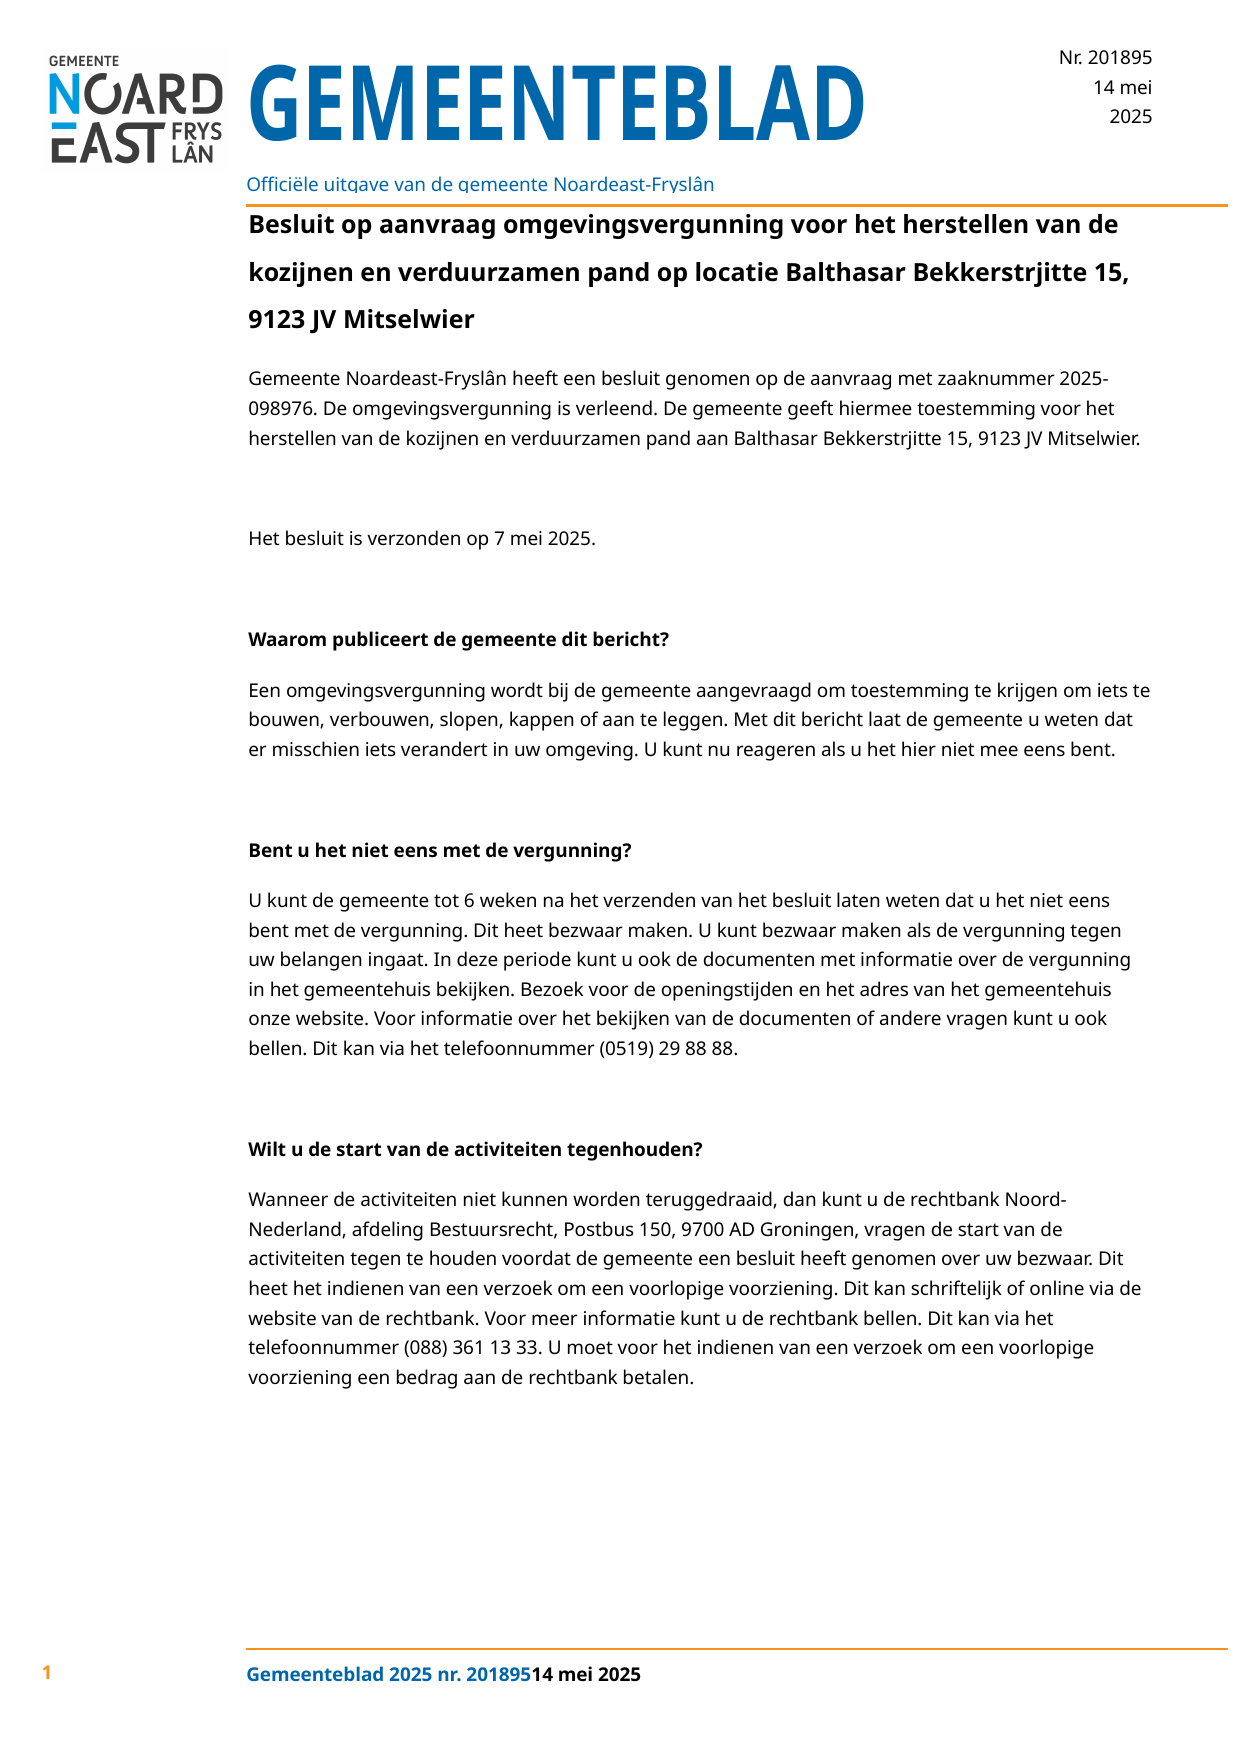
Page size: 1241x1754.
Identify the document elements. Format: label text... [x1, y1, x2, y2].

picture [41, 47, 231, 172]
text Het besluit is verzonden op 7 mei 2025. [248, 526, 1152, 551]
text Waarom publiceert de gemeente dit bericht? [248, 626, 1152, 652]
text U kunt de gemeente tot 6 weken na het verzenden van het besluit laten weten dat u het niet eens bent met de vergunning. Dit heet bezwaar maken. U kunt bezwaar maken als de vergunning tegen uw belangen ingaat. In deze periode kunt u ook de documenten met informatie over de vergunning in het gemeentehuis bekijken. Bezoek voor de openingstijden en het adres van het gemeentehuis onze website. Voor informatie over het bekijken van de documenten of andere vragen kunt u ook bellen. Dit kan via het telefoonnummer (0519) 29 88 88. [248, 887, 1152, 1061]
text Bent u het niet eens met de vergunning? [248, 837, 1152, 862]
text Gemeente Noardeast-Fryslân heeft een besluit genomen op de aanvraag met zaaknummer 2025-098976. De omgevingsvergunning is verleend. De gemeente geeft hiermee toestemming voor het herstellen van de kozijnen en verduurzamen pand aan Balthasar Bekkerstrjitte 15, 9123 JV Mitselwier. [248, 366, 1152, 450]
text Wilt u de start van de activiteiten tegenhouden? [248, 1136, 1152, 1162]
text Besluit op aanvraag omgevingsvergunning voor het herstellen van de kozijnen en verduurzamen pand op locatie Balthasar Bekkerstrjitte 15, 9123 JV Mitselwier [248, 207, 1152, 336]
text Wanneer de activiteiten niet kunnen worden teruggedraaid, dan kunt u de rechtbank Noord-Nederland, afdeling Bestuursrecht, Postbus 150, 9700 AD Groningen, vragen de start van de activiteiten tegen te houden voordat de gemeente een besluit heeft genomen over uw bezwaar. Dit heet het indienen van een verzoek om een voorlopige voorziening. Dit kan schriftelijk of online via de website van de rechtbank. Voor meer informatie kunt u de rechtbank bellen. Dit kan via het telefoonnummer (088) 361 13 33. U moet voor het indienen van een verzoek om een voorlopige voorziening een bedrag aan de rechtbank betalen. [248, 1186, 1152, 1389]
text Een omgevingsvergunning wordt bij de gemeente aangevraagd om toestemming te krijgen om iets te bouwen, verbouwen, slopen, kappen of aan te leggen. Met dit bericht laat de gemeente u weten dat er misschien iets verandert in uw omgeving. U kunt nu reageren als u het hier niet mee eens bent. [248, 677, 1152, 762]
